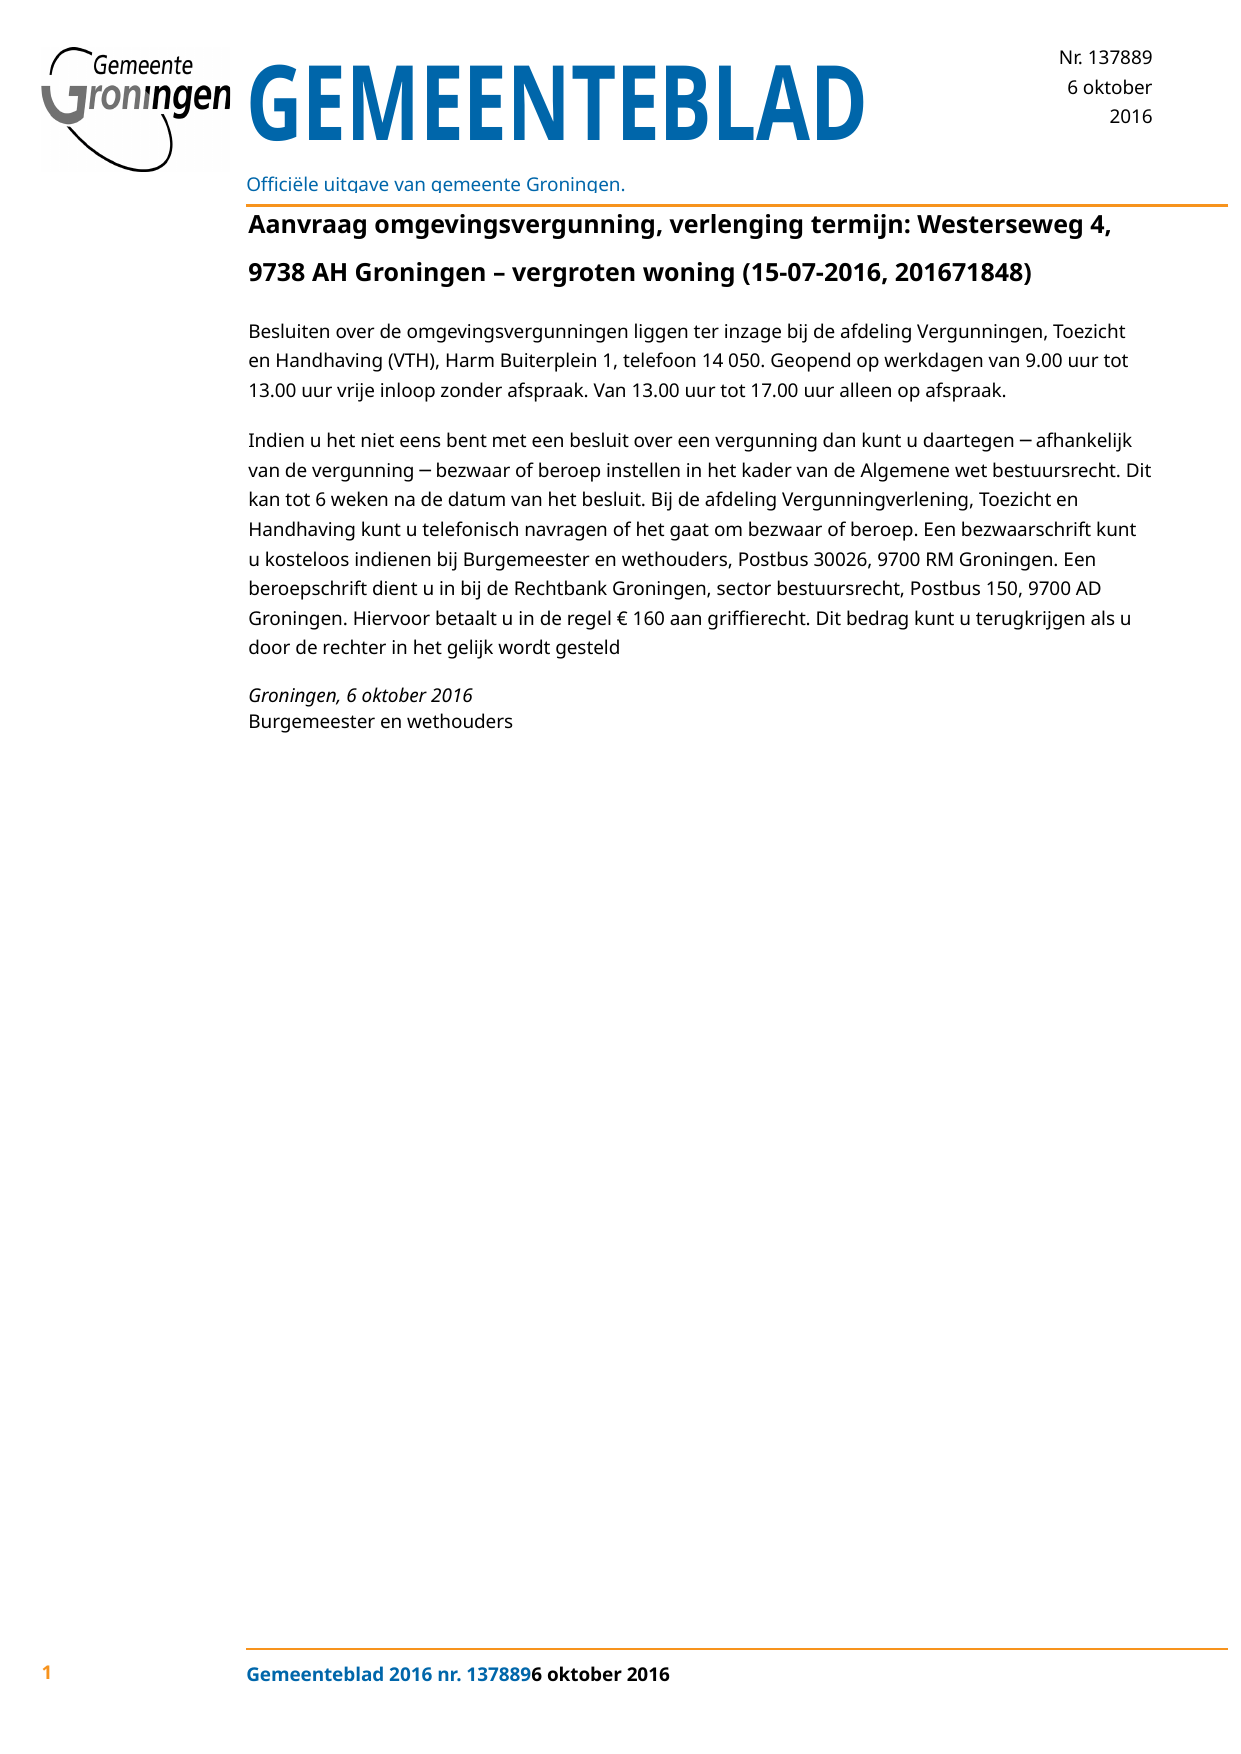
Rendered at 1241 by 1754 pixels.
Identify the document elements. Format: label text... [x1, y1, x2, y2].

text Burgemeester en wethouders [248, 708, 1152, 734]
text Groningen, 6 oktober 2016 [248, 682, 1152, 708]
text Besluiten over de omgevingsvergunningen liggen ter inzage bij de afdeling Vergunningen, Toezicht en Handhaving (VTH), Harm Buiterplein 1, telefoon 14 050. Geopend op werkdagen van 9.00 uur tot 13.00 uur vrije inloop zonder afspraak. Van 13.00 uur tot 17.00 uur alleen op afspraak. [248, 318, 1152, 403]
text Aanvraag omgevingsvergunning, verlenging termijn: Westerseweg 4, 9738 AH Groningen – vergroten woning (15-07-2016, 201671848) [248, 207, 1152, 288]
text Indien u het niet eens bent met een besluit over een vergunning dan kunt u daartegen ─ afhankelijk van de vergunning ─ bezwaar of beroep instellen in het kader van de Algemene wet bestuursrecht. Dit kan tot 6 weken na de datum van het besluit. Bij de afdeling Vergunningverlening, Toezicht en Handhaving kunt u telefonisch navragen of het gaat om bezwaar of beroep. Een bezwaarschrift kunt u kosteloos indienen bij Burgemeester en wethouders, Postbus 30026, 9700 RM Groningen. Een beroepschrift dient u in bij de Rechtbank Groningen, sector bestuursrecht, Postbus 150, 9700 AD Groningen. Hiervoor betaalt u in de regel € 160 aan griffierecht. Dit bedrag kunt u terugkrijgen als u door de rechter in het gelijk wordt gesteld [248, 427, 1152, 660]
picture [41, 47, 231, 172]
